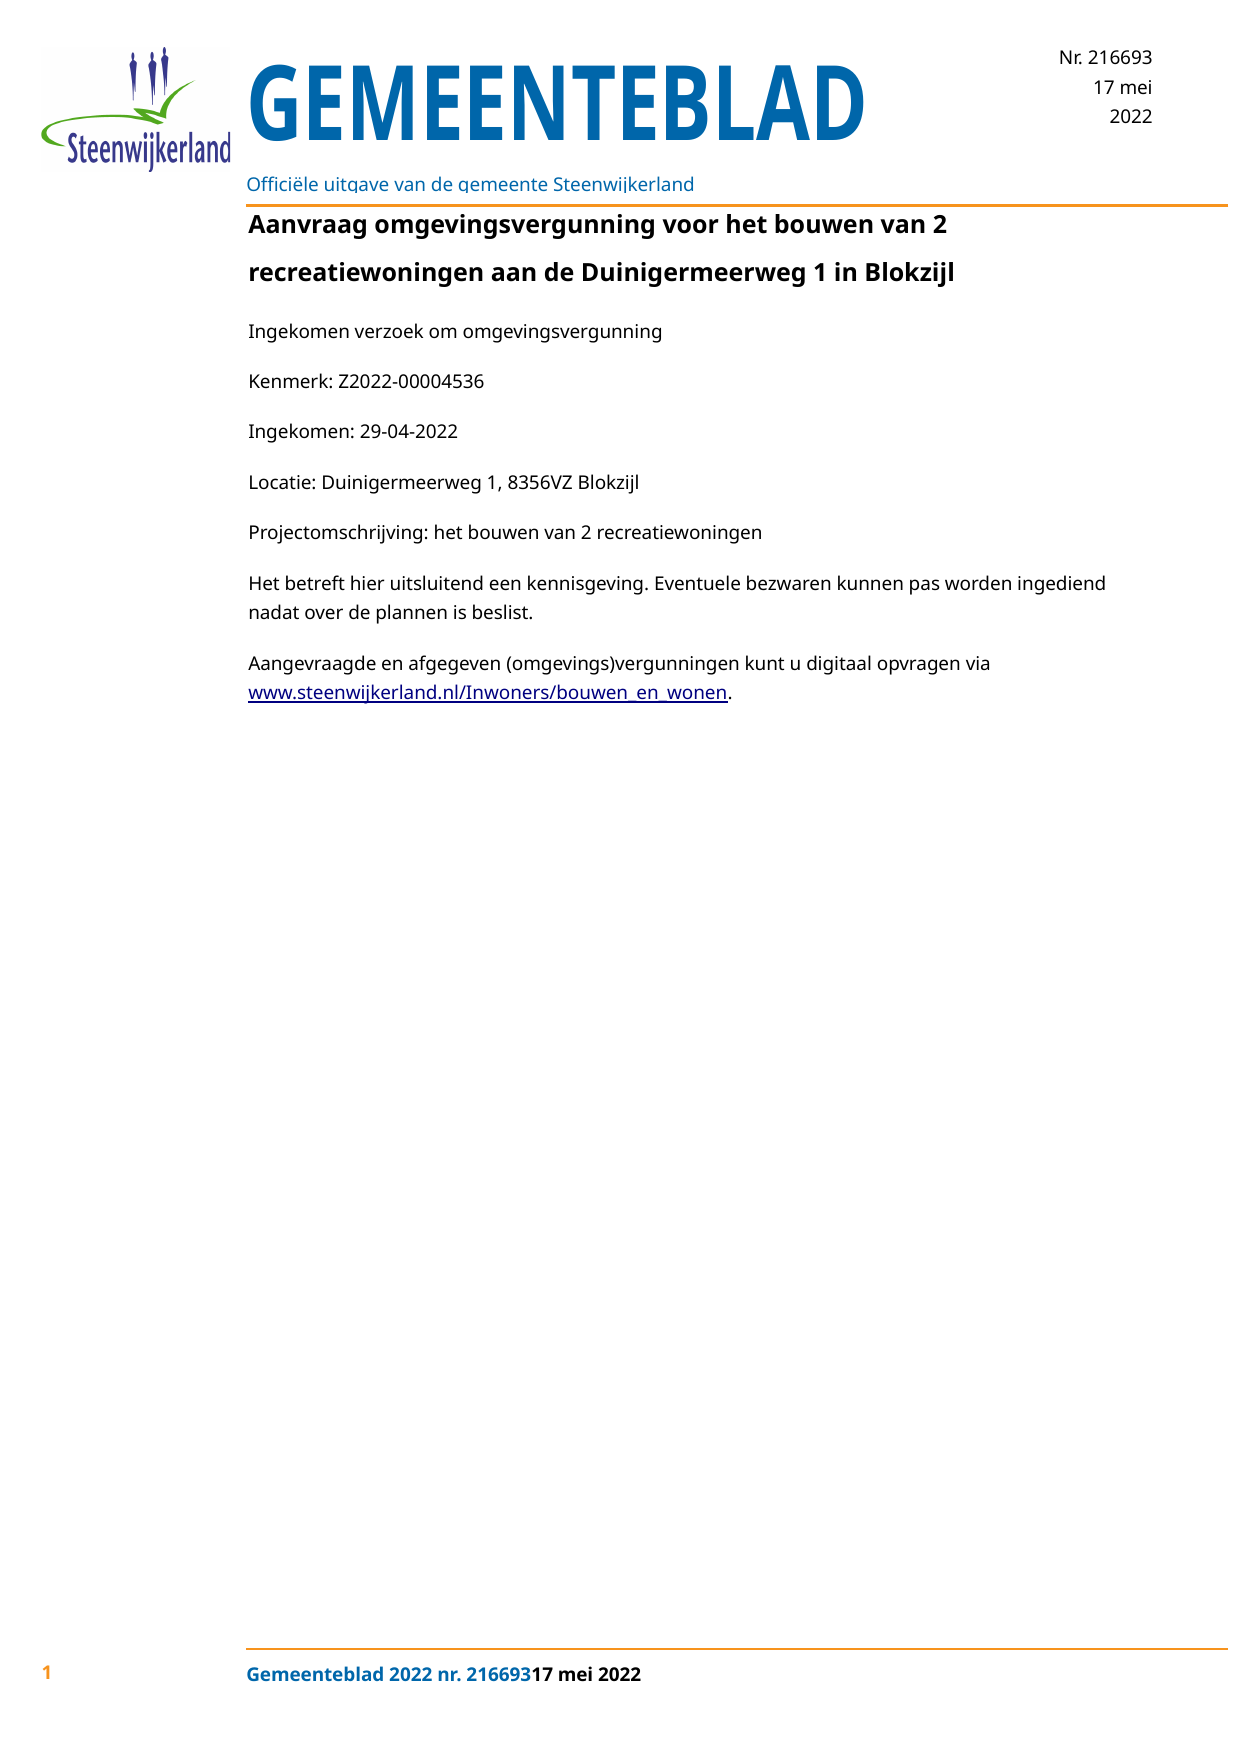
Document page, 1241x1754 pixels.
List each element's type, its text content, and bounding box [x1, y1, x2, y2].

text Kenmerk: Z2022-00004536 [248, 368, 1152, 394]
text Aangevraagde en afgegeven (omgevings)vergunningen kunt u digitaal opvragen via www.steenwijkerland.nl/Inwoners/bouwen_en_wonen. [248, 650, 1152, 705]
text Locatie: Duinigermeerweg 1, 8356VZ Blokzijl [248, 469, 1152, 495]
picture [41, 47, 231, 172]
text Ingekomen: 29-04-2022 [248, 419, 1152, 444]
text Ingekomen verzoek om omgevingsvergunning [248, 318, 1152, 344]
text Het betreft hier uitsluitend een kennisgeving. Eventuele bezwaren kunnen pas worden ingediend nadat over de plannen is beslist. [248, 570, 1152, 625]
text Aanvraag omgevingsvergunning voor het bouwen van 2 recreatiewoningen aan de Duinigermeerweg 1 in Blokzijl [248, 207, 1152, 288]
text Projectomschrijving: het bouwen van 2 recreatiewoningen [248, 519, 1152, 545]
